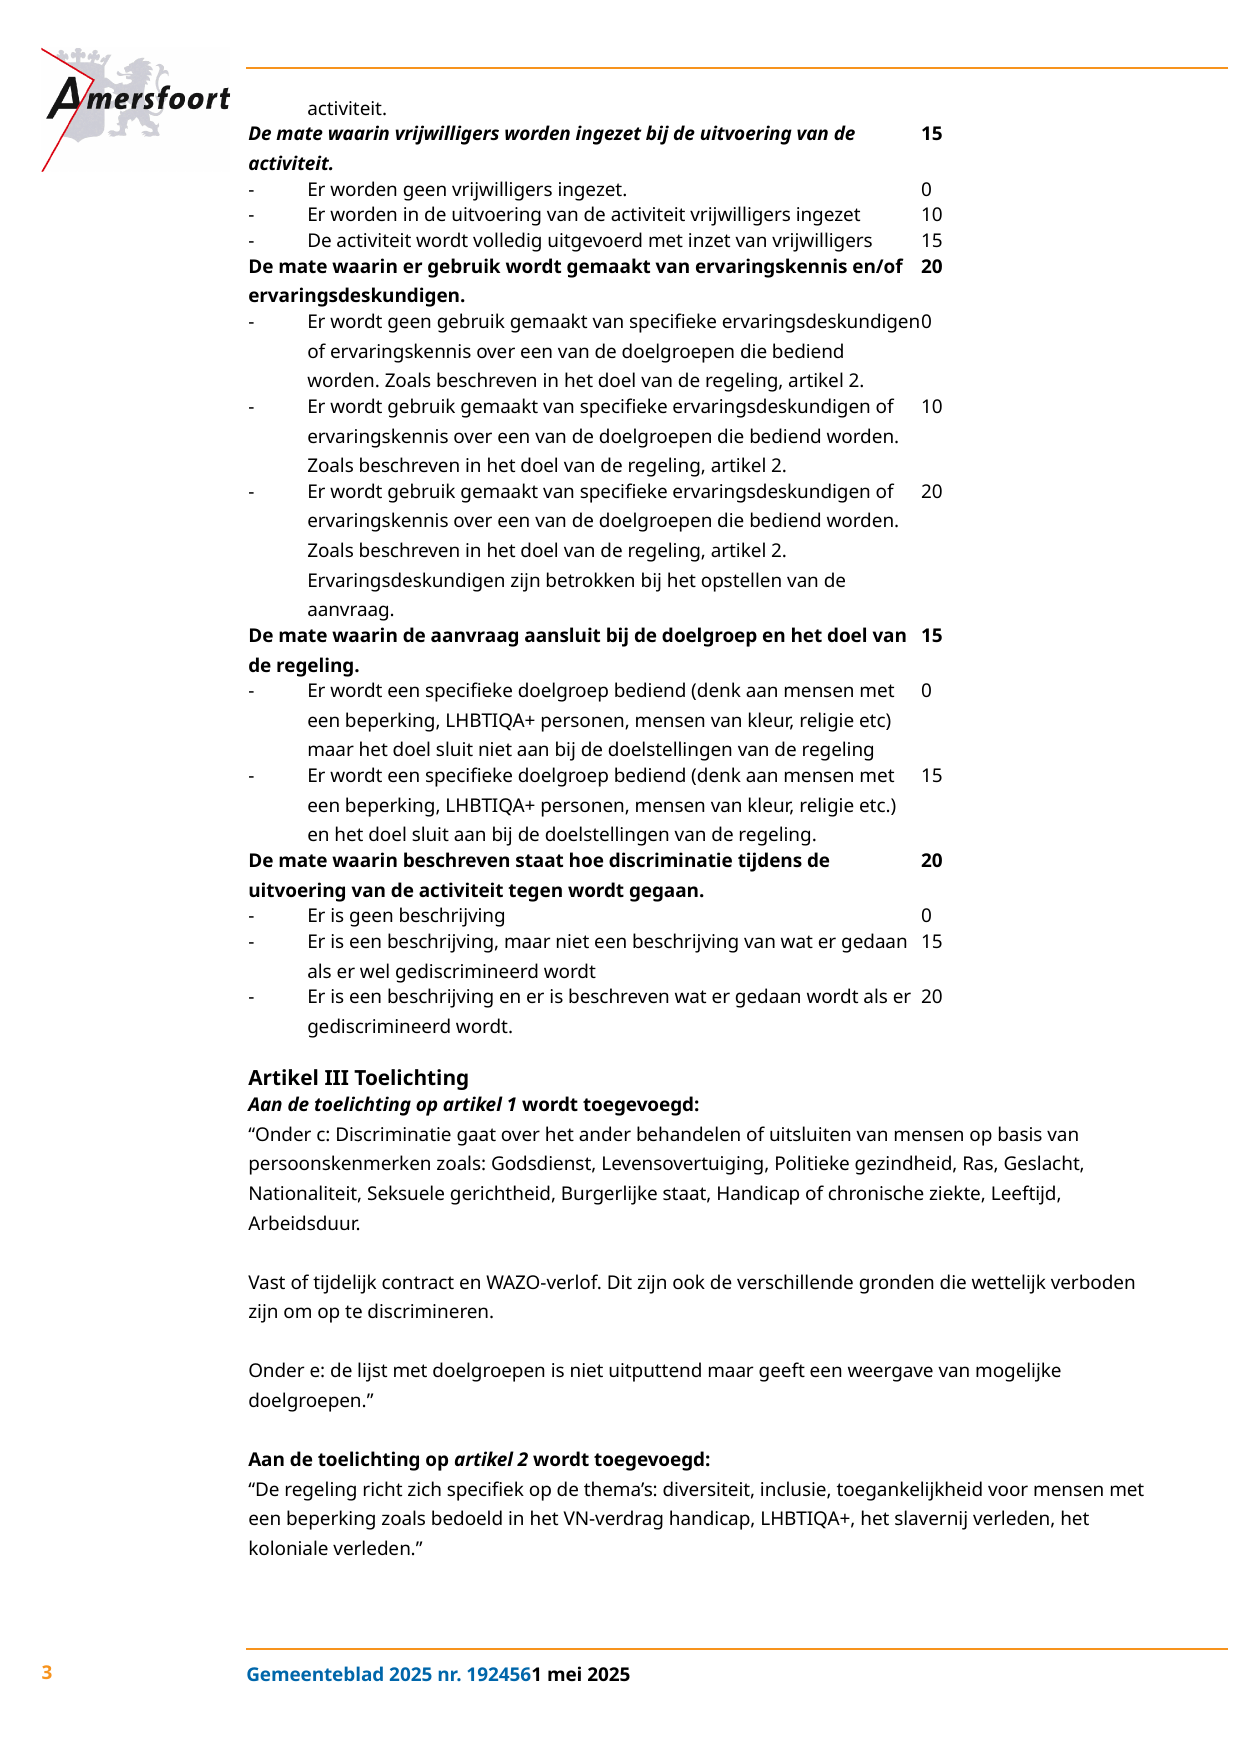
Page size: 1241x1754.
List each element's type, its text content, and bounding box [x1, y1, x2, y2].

table_cell activiteit. [248, 95, 921, 121]
table_cell 0 [921, 176, 1152, 202]
table_cell 0 [921, 678, 1152, 762]
table_cell 20 [921, 847, 1152, 903]
text “De regeling richt zich specifiek op de thema’s: diversiteit, inclusie, toegankelijkheid voor mensen met een beperking zoals bedoeld in het VN-verdrag handicap, LHBTIQA+, het slavernij verleden, het koloniale verleden.” [248, 1476, 1152, 1561]
table_cell Er is geen beschrijving [248, 903, 921, 928]
text Onder e: de lijst met doelgroepen is niet uitputtend maar geeft een weergave van mogelijke doelgroepen.” [248, 1358, 1152, 1413]
table_cell De mate waarin beschreven staat hoe discriminatie tijdens de uitvoering van de activiteit tegen wordt gegaan. [248, 847, 921, 903]
table_cell Er wordt een specifieke doelgroep bediend (denk aan mensen met een beperking, LHBTIQA+ personen, mensen van kleur, religie etc) maar het doel sluit niet aan bij de doelstellingen van de regeling [248, 678, 921, 762]
table_cell 0 [921, 903, 1152, 928]
table_cell [921, 95, 1152, 121]
table_cell De activiteit wordt volledig uitgevoerd met inzet van vrijwilligers [248, 227, 921, 253]
table_cell De mate waarin de aanvraag aansluit bij de doelgroep en het doel van de regeling. [248, 622, 921, 677]
table_cell 15 [921, 622, 1152, 677]
text Aan de toelichting op artikel 1 wordt toegevoegd: [248, 1091, 1152, 1117]
table_cell Er worden in de uitvoering van de activiteit vrijwilligers ingezet [248, 202, 921, 227]
table_cell 20 [921, 478, 1152, 622]
table_cell 10 [921, 393, 1152, 478]
table_cell 15 [921, 928, 1152, 984]
table_cell Er wordt geen gebruik gemaakt van specifieke ervaringsdeskundigen of ervaringskennis over een van de doelgroepen die bediend worden. Zoals beschreven in het doel van de regeling, artikel 2. [248, 308, 921, 393]
table_cell Er wordt gebruik gemaakt van specifieke ervaringsdeskundigen of ervaringskennis over een van de doelgroepen die bediend worden. Zoals beschreven in het doel van de regeling, artikel 2. Ervaringsdeskundigen zijn betrokken bij het opstellen van de aanvraag. [248, 478, 921, 622]
table_cell Er is een beschrijving en er is beschreven wat er gedaan wordt als er gediscrimineerd wordt. [248, 984, 921, 1039]
table_cell Er wordt gebruik gemaakt van specifieke ervaringsdeskundigen of ervaringskennis over een van de doelgroepen die bediend worden. Zoals beschreven in het doel van de regeling, artikel 2. [248, 393, 921, 478]
picture [41, 47, 231, 172]
table_cell 15 [921, 121, 1152, 176]
table_cell Er worden geen vrijwilligers ingezet. [248, 176, 921, 202]
table_cell Er is een beschrijving, maar niet een beschrijving van wat er gedaan als er wel gediscrimineerd wordt [248, 928, 921, 984]
table_cell 0 [921, 308, 1152, 393]
text “Onder c: Discriminatie gaat over het ander behandelen of uitsluiten van mensen op basis van persoonskenmerken zoals: Godsdienst, Levensovertuiging, Politieke gezindheid, Ras, Geslacht, Nationaliteit, Seksuele gerichtheid, Burgerlijke staat, Handicap of chronische ziekte, Leeftijd, Arbeidsduur. [248, 1121, 1152, 1236]
text Aan de toelichting op artikel 2 wordt toegevoegd: [248, 1446, 1152, 1472]
table_cell De mate waarin vrijwilligers worden ingezet bij de uitvoering van de activiteit. [248, 121, 921, 176]
table_cell 20 [921, 253, 1152, 308]
text Artikel III Toelichting [248, 1063, 1152, 1091]
table_cell De mate waarin er gebruik wordt gemaakt van ervaringskennis en/of ervaringsdeskundigen. [248, 253, 921, 308]
text Vast of tijdelijk contract en WAZO-verlof. Dit zijn ook de verschillende gronden die wettelijk verboden zijn om op te discrimineren. [248, 1269, 1152, 1324]
table_cell 20 [921, 984, 1152, 1039]
table_cell 15 [921, 227, 1152, 253]
table_cell 10 [921, 202, 1152, 227]
table_cell 15 [921, 763, 1152, 847]
table_cell Er wordt een specifieke doelgroep bediend (denk aan mensen met een beperking, LHBTIQA+ personen, mensen van kleur, religie etc.) en het doel sluit aan bij de doelstellingen van de regeling. [248, 763, 921, 847]
